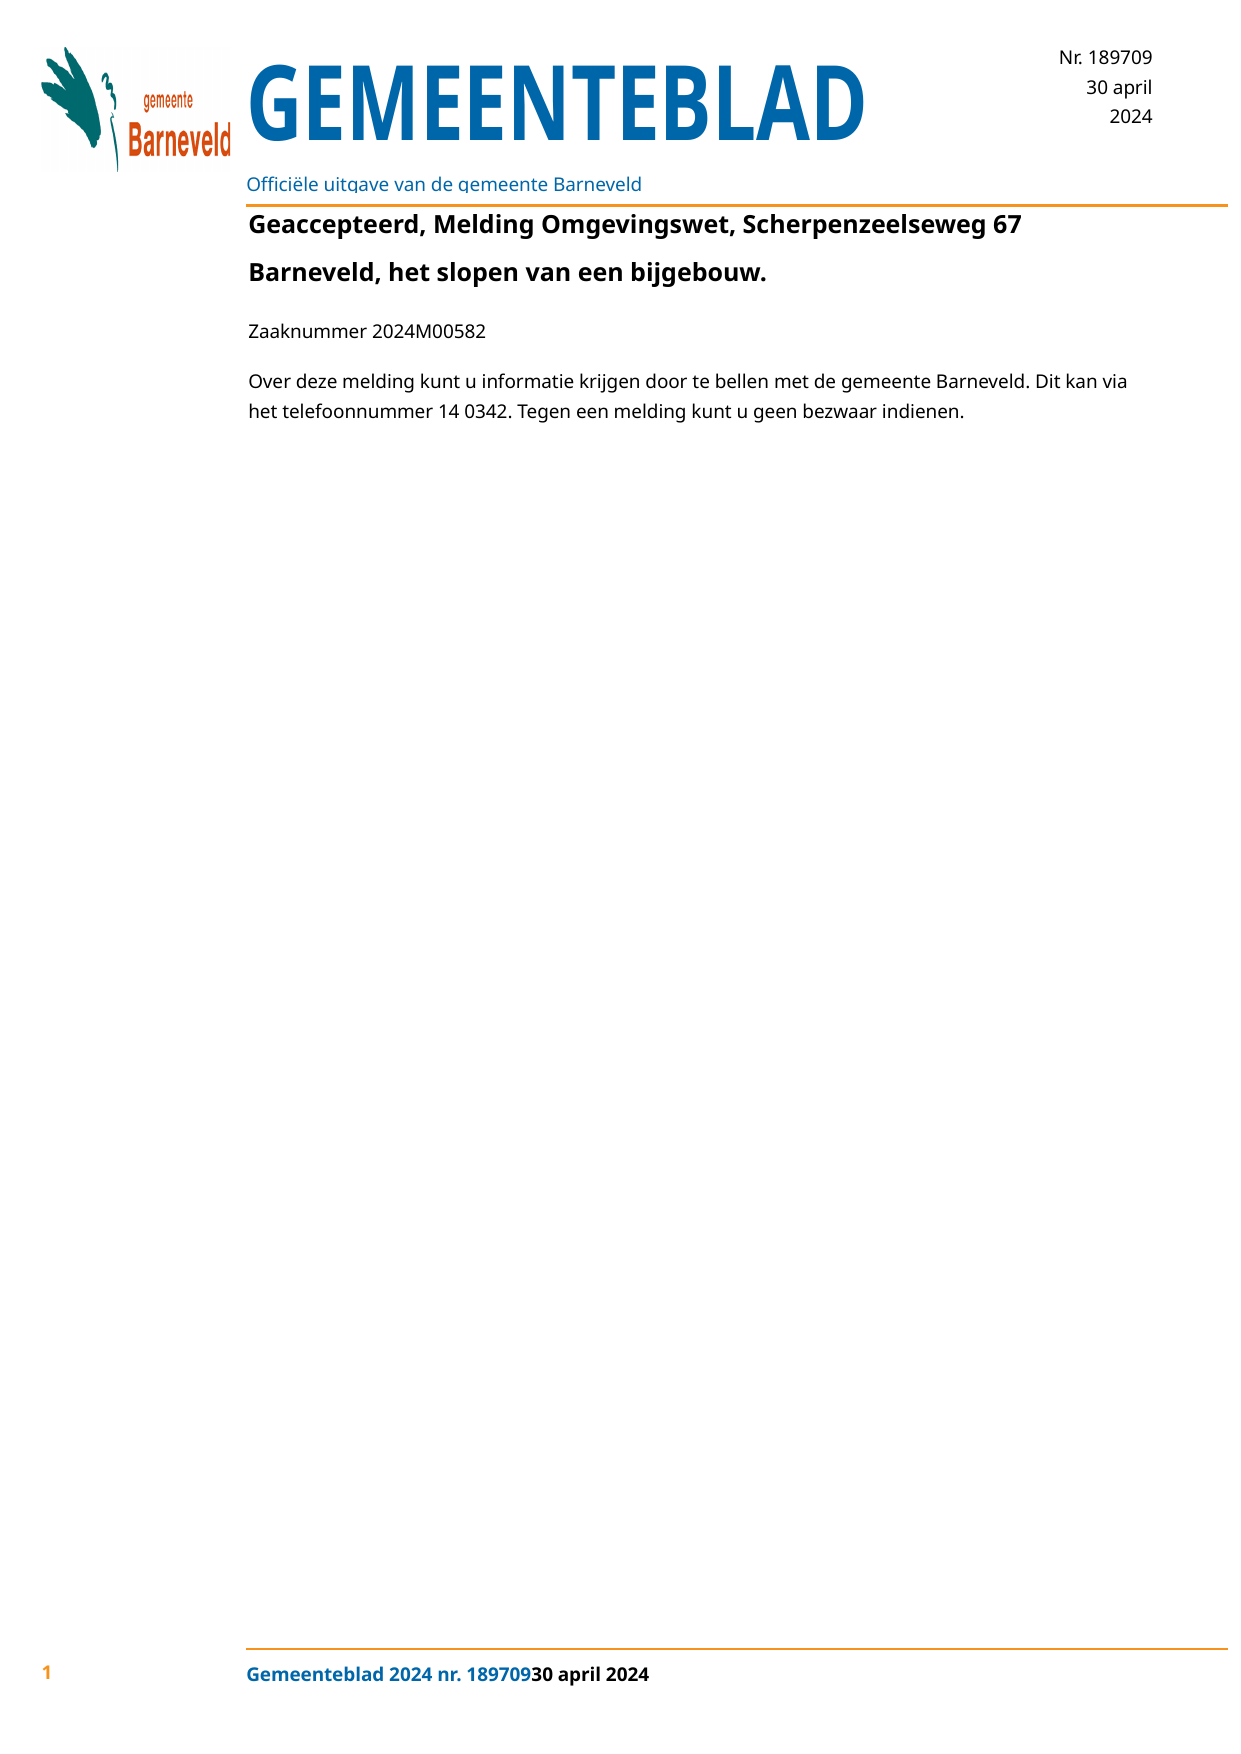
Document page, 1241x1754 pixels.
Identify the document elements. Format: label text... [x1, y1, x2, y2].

text Geaccepteerd, Melding Omgevingswet, Scherpenzeelseweg 67 Barneveld, het slopen van een bijgebouw. [248, 207, 1152, 288]
text Over deze melding kunt u informatie krijgen door te bellen met de gemeente Barneveld. Dit kan via het telefoonnummer 14 0342. Tegen een melding kunt u geen bezwaar indienen. [248, 368, 1152, 424]
picture [41, 47, 231, 172]
text Zaaknummer 2024M00582 [248, 318, 1152, 344]
